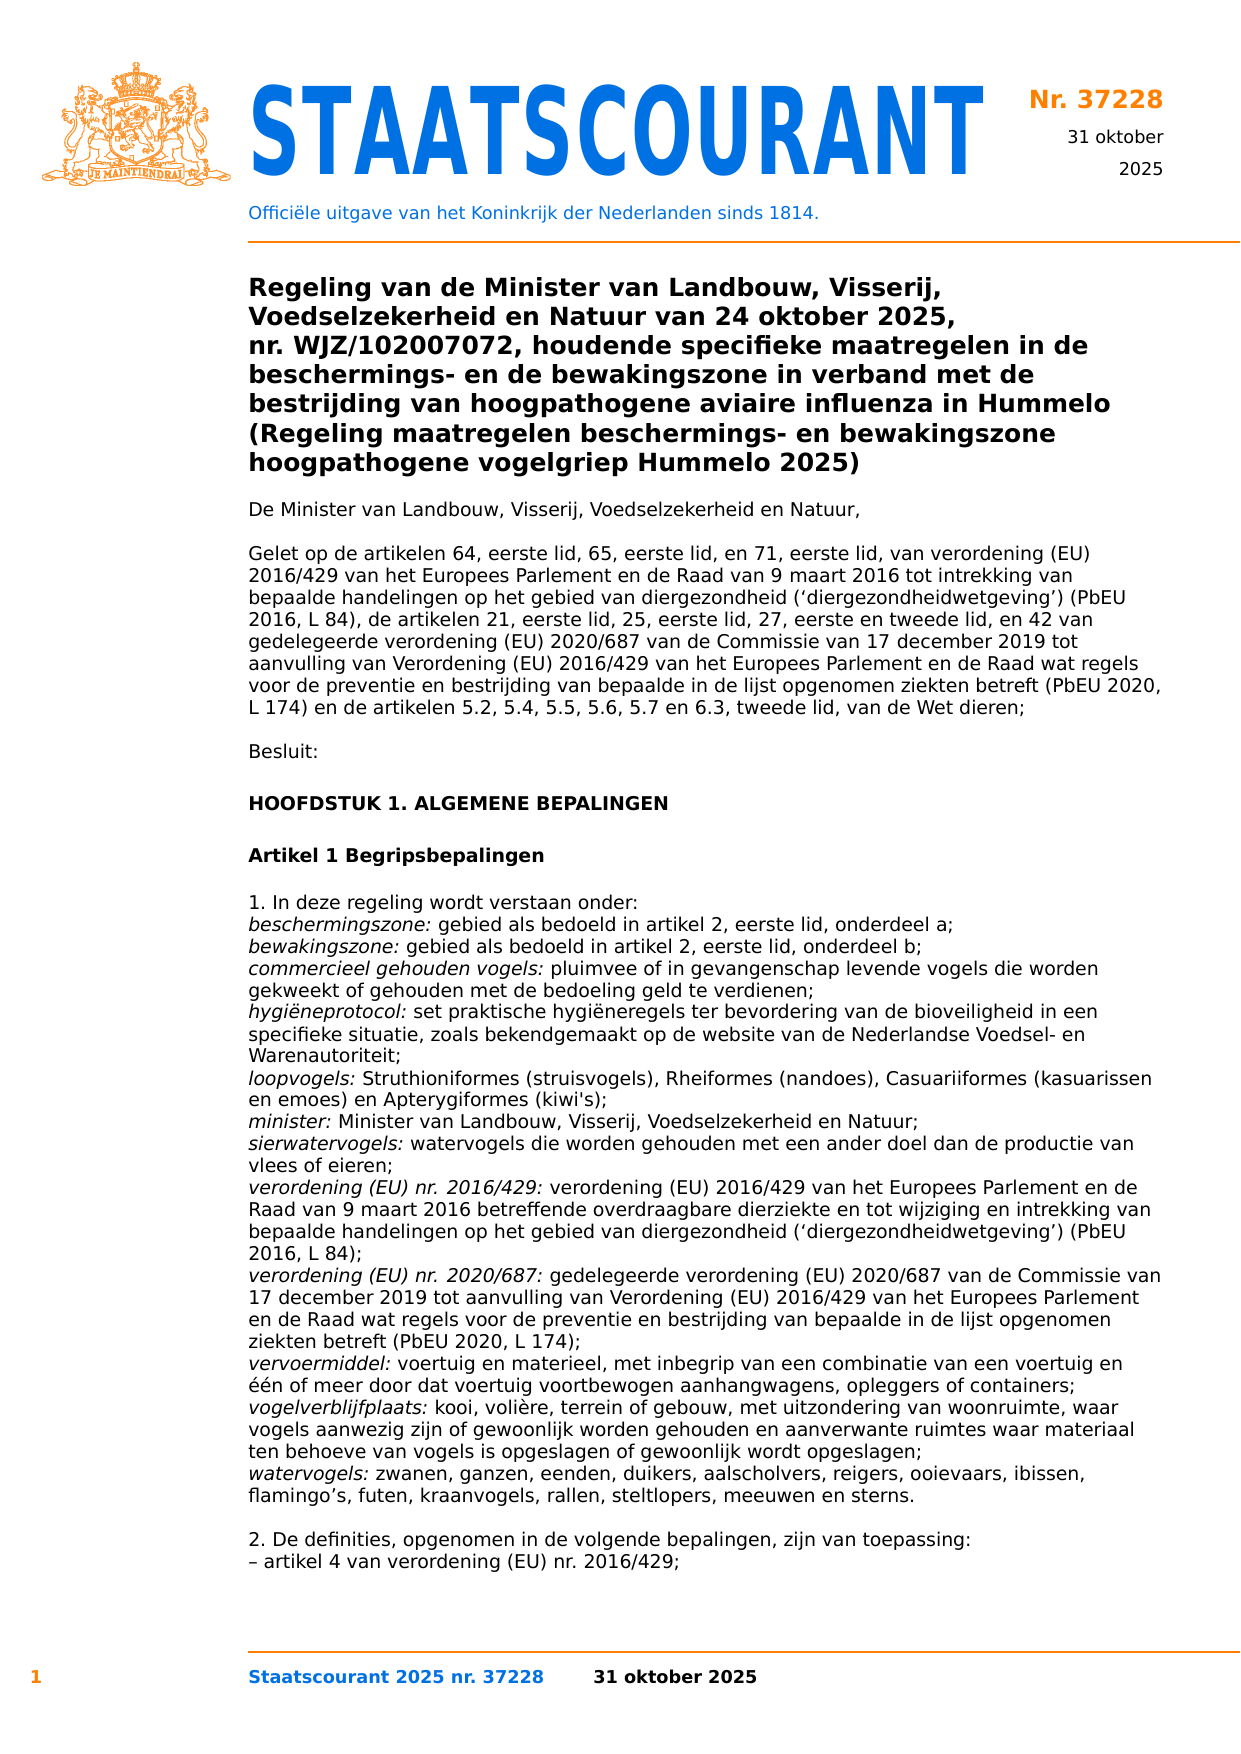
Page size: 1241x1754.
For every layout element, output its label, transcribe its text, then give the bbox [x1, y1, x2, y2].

table_cell 31 oktober [998, 121, 1240, 153]
table_header Nr. 37228 [998, 62, 1240, 121]
text verordening (EU) nr. 2020/687: gedelegeerde verordening (EU) 2020/687 van de Commissie van 17 december 2019 tot aanvulling van Verordening (EU) 2016/429 van het Europees Parlement en de Raad wat regels voor de preventie en bestrijding van bepaalde in de lijst opgenomen ziekten betreft (PbEU 2020, L 174); [248, 1265, 1163, 1353]
table_cell Officiële uitgave van het Koninkrijk der Nederlanden sinds 1814. [248, 203, 1240, 241]
subtitle Artikel 1 Begripsbepalingen [248, 844, 1163, 867]
table_header [25, 62, 248, 241]
text vogelverblijfplaats: kooi, volière, terrein of gebouw, met uitzondering van woonruimte, waar vogels aanwezig zijn of gewoonlijk worden gehouden en aanverwante ruimtes waar materiaal ten behoeve van vogels is opgeslagen of gewoonlijk wordt opgeslagen; [248, 1397, 1163, 1463]
text vervoermiddel: voertuig en materieel, met inbegrip van een combinatie van een voertuig en één of meer door dat voertuig voortbewogen aanhangwagens, opleggers of containers; [248, 1353, 1163, 1397]
table_header STAATSCOURANT [248, 62, 998, 203]
text 1. In deze regeling wordt verstaan onder: [248, 892, 1163, 913]
text commercieel gehouden vogels: pluimvee of in gevangenschap levende vogels die worden gekweekt of gehouden met de bedoeling geld te verdienen; [248, 957, 1163, 1001]
subtitle Regeling van de Minister van Landbouw, Visserij, Voedselzekerheid en Natuur van 24 oktober 2025, nr. WJZ/102007072, houdende specifieke maatregelen in de beschermings- en de bewakingszone in verband met de bestrijding van hoogpathogene aviaire influenza in Hummelo (Regeling maatregelen beschermings- en bewakingszone hoogpathogene vogelgriep Hummelo 2025) [248, 273, 1163, 477]
text minister: Minister van Landbouw, Visserij, Voedselzekerheid en Natuur; [248, 1111, 1163, 1133]
text sierwatervogels: watervogels die worden gehouden met een ander doel dan de productie van vlees of eieren; [248, 1133, 1163, 1177]
text hygiëneprotocol: set praktische hygiëneregels ter bevordering van de bioveiligheid in een specifieke situatie, zoals bekendgemaakt op de website van de Nederlandse Voedsel- en Warenautoriteit; [248, 1001, 1163, 1067]
table_cell 2025 [998, 153, 1240, 203]
text 2. De definities, opgenomen in de volgende bepalingen, zijn van toepassing: [248, 1529, 1163, 1551]
picture [41, 62, 231, 186]
text Besluit: [248, 741, 1163, 763]
text bewakingszone: gebied als bedoeld in artikel 2, eerste lid, onderdeel b; [248, 936, 1163, 957]
text – artikel 4 van verordening (EU) nr. 2016/429; [248, 1551, 1163, 1573]
text watervogels: zwanen, ganzen, eenden, duikers, aalscholvers, reigers, ooievaars, ibissen, flamingo’s, futen, kraanvogels, rallen, steltlopers, meeuwen en sterns. [248, 1463, 1163, 1507]
subtitle HOOFDSTUK 1. ALGEMENE BEPALINGEN [248, 793, 1163, 814]
text De Minister van Landbouw, Visserij, Voedselzekerheid en Natuur, [248, 499, 1163, 521]
text verordening (EU) nr. 2016/429: verordening (EU) 2016/429 van het Europees Parlement en de Raad van 9 maart 2016 betreffende overdraagbare dierziekte en tot wijziging en intrekking van bepaalde handelingen op het gebied van diergezondheid (‘diergezondheidwetgeving’) (PbEU 2016, L 84); [248, 1177, 1163, 1265]
text loopvogels: Struthioniformes (struisvogels), Rheiformes (nandoes), Casuariiformes (kasuarissen en emoes) en Apterygiformes (kiwi's); [248, 1067, 1163, 1111]
text beschermingszone: gebied als bedoeld in artikel 2, eerste lid, onderdeel a; [248, 913, 1163, 936]
text Gelet op de artikelen 64, eerste lid, 65, eerste lid, en 71, eerste lid, van verordening (EU) 2016/429 van het Europees Parlement en de Raad van 9 maart 2016 tot intrekking van bepaalde handelingen op het gebied van diergezondheid (‘diergezondheidwetgeving’) (PbEU 2016, L 84), de artikelen 21, eerste lid, 25, eerste lid, 27, eerste en tweede lid, en 42 van gedelegeerde verordening (EU) 2020/687 van de Commissie van 17 december 2019 tot aanvulling van Verordening (EU) 2016/429 van het Europees Parlement en de Raad wat regels voor de preventie en bestrijding van bepaalde in de lijst opgenomen ziekten betreft (PbEU 2020, L 174) en de artikelen 5.2, 5.4, 5.5, 5.6, 5.7 en 6.3, tweede lid, van de Wet dieren; [248, 543, 1163, 719]
